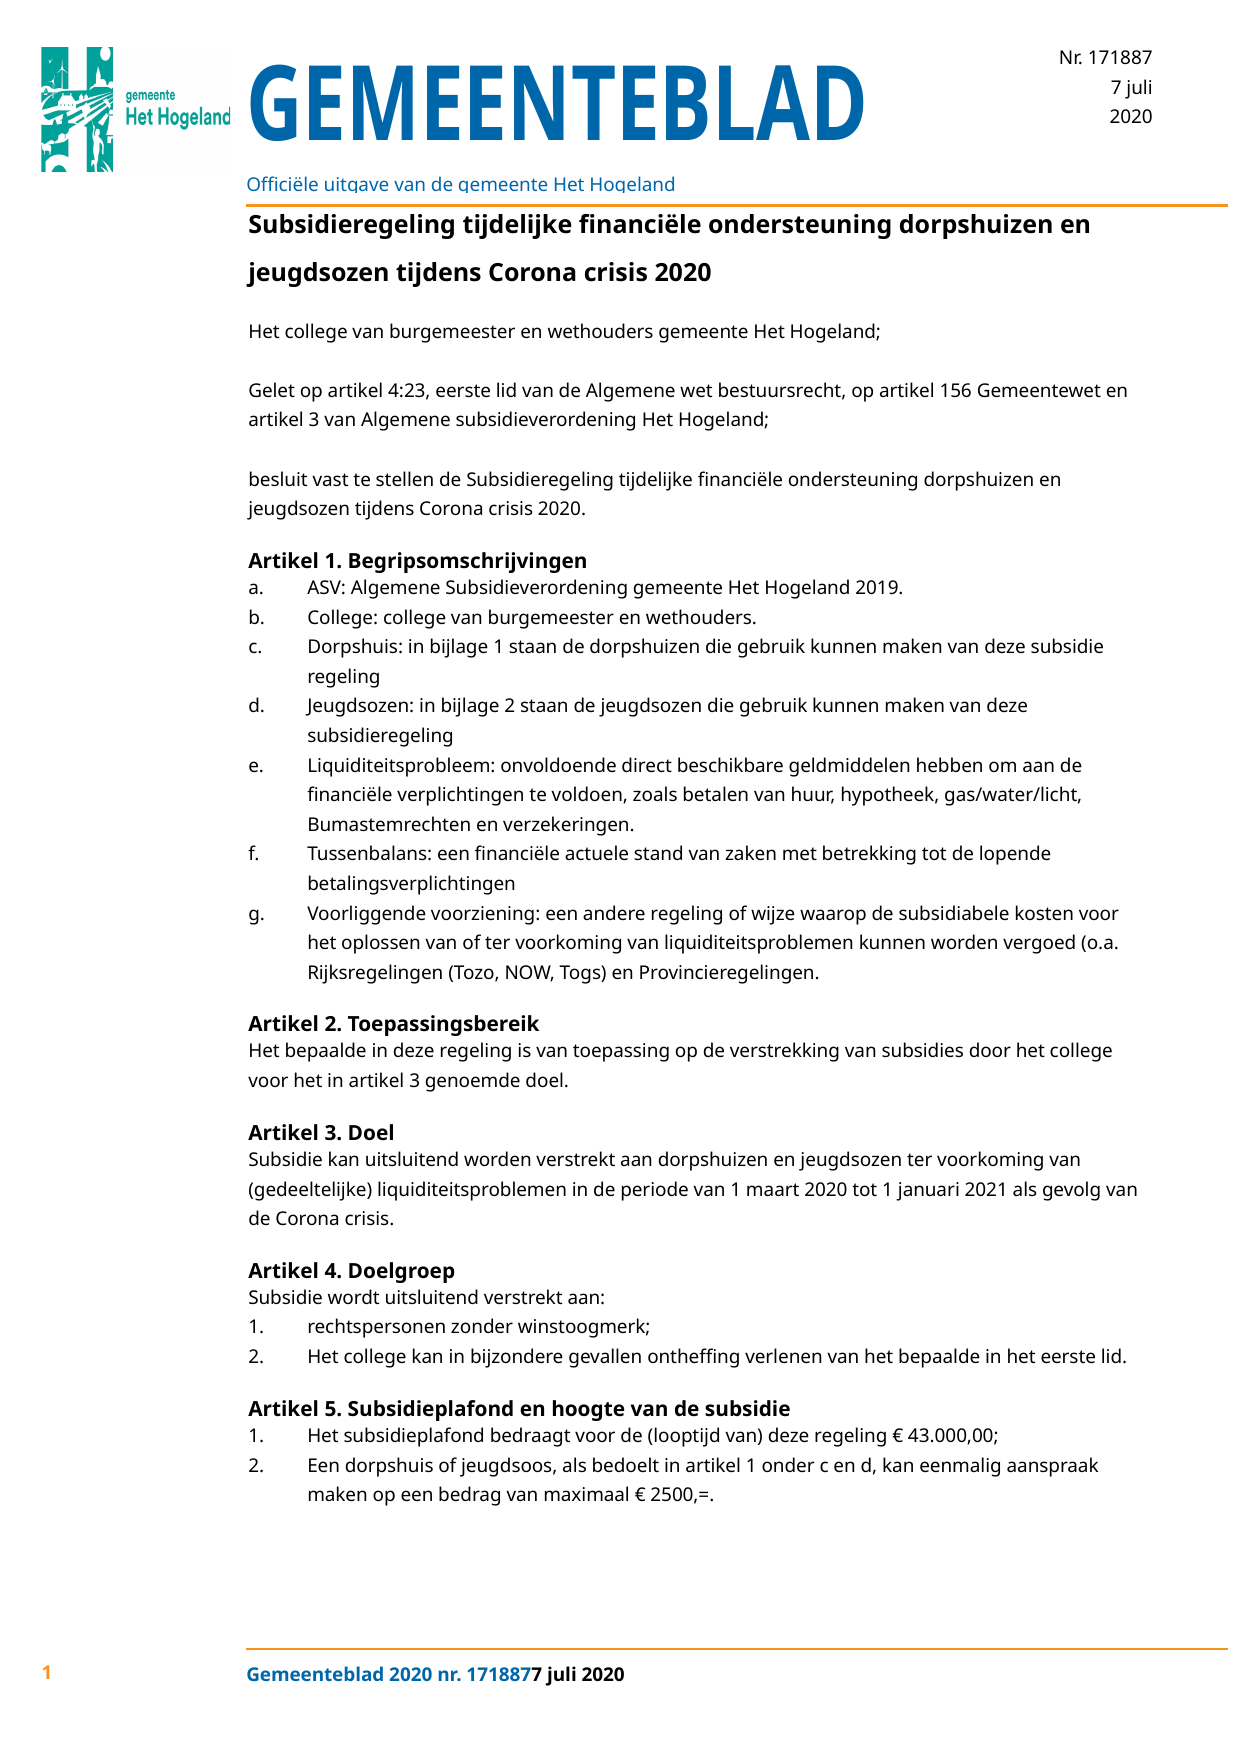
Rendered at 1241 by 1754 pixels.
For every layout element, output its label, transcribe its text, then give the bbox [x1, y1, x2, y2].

text Het college van burgemeester en wethouders gemeente Het Hogeland; [248, 318, 1152, 344]
list Het college kan in bijzondere gevallen ontheffing verlenen van het bepaalde in het eerste lid. [248, 1343, 1152, 1369]
text Subsidieregeling tijdelijke financiële ondersteuning dorpshuizen en jeugdsozen tijdens Corona crisis 2020 [248, 207, 1152, 288]
text Artikel 1. Begripsomschrijvingen [248, 546, 1152, 574]
list Dorpshuis: in bijlage 1 staan de dorpshuizen die gebruik kunnen maken van deze subsidie regeling [248, 633, 1152, 689]
list Voorliggende voorziening: een andere regeling of wijze waarop de subsidiabele kosten voor het oplossen van of ter voorkoming van liquiditeitsproblemen kunnen worden vergoed (o.a. Rijksregelingen (Tozo, NOW, Togs) en Provincieregelingen. [248, 900, 1152, 984]
list rechtspersonen zonder winstoogmerk; [248, 1314, 1152, 1339]
text Gelet op artikel 4:23, eerste lid van de Algemene wet bestuursrecht, op artikel 156 Gemeentewet en artikel 3 van Algemene subsidieverordening Het Hogeland; [248, 377, 1152, 432]
text Artikel 5. Subsidieplafond en hoogte van de subsidie [248, 1394, 1152, 1422]
list Een dorpshuis of jeugdsoos, als bedoelt in artikel 1 onder c en d, kan eenmalig aanspraak maken op een bedrag van maximaal € 2500,=. [248, 1452, 1152, 1507]
text besluit vast te stellen de Subsidieregeling tijdelijke financiële ondersteuning dorpshuizen en jeugdsozen tijdens Corona crisis 2020. [248, 466, 1152, 521]
picture [41, 47, 231, 172]
list College: college van burgemeester en wethouders. [248, 604, 1152, 629]
list Jeugdsozen: in bijlage 2 staan de jeugdsozen die gebruik kunnen maken van deze subsidieregeling [248, 693, 1152, 748]
text Subsidie kan uitsluitend worden verstrekt aan dorpshuizen en jeugdsozen ter voorkoming van (gedeeltelijke) liquiditeitsproblemen in de periode van 1 maart 2020 tot 1 januari 2021 als gevolg van de Corona crisis. [248, 1146, 1152, 1231]
list Het subsidieplafond bedraagt voor de (looptijd van) deze regeling € 43.000,00; [248, 1422, 1152, 1448]
text Artikel 3. Doel [248, 1118, 1152, 1146]
text Het bepaalde in deze regeling is van toepassing op de verstrekking van subsidies door het college voor het in artikel 3 genoemde doel. [248, 1038, 1152, 1093]
text Subsidie wordt uitsluitend verstrekt aan: [248, 1284, 1152, 1310]
text Artikel 4. Doelgroep [248, 1256, 1152, 1284]
list ASV: Algemene Subsidieverordening gemeente Het Hogeland 2019. [248, 574, 1152, 600]
text Artikel 2. Toepassingsbereik [248, 1009, 1152, 1038]
list Tussenbalans: een financiële actuele stand van zaken met betrekking tot de lopende betalingsverplichtingen [248, 841, 1152, 896]
list Liquiditeitsprobleem: onvoldoende direct beschikbare geldmiddelen hebben om aan de financiële verplichtingen te voldoen, zoals betalen van huur, hypotheek, gas/water/licht, Bumastemrechten en verzekeringen. [248, 752, 1152, 837]
